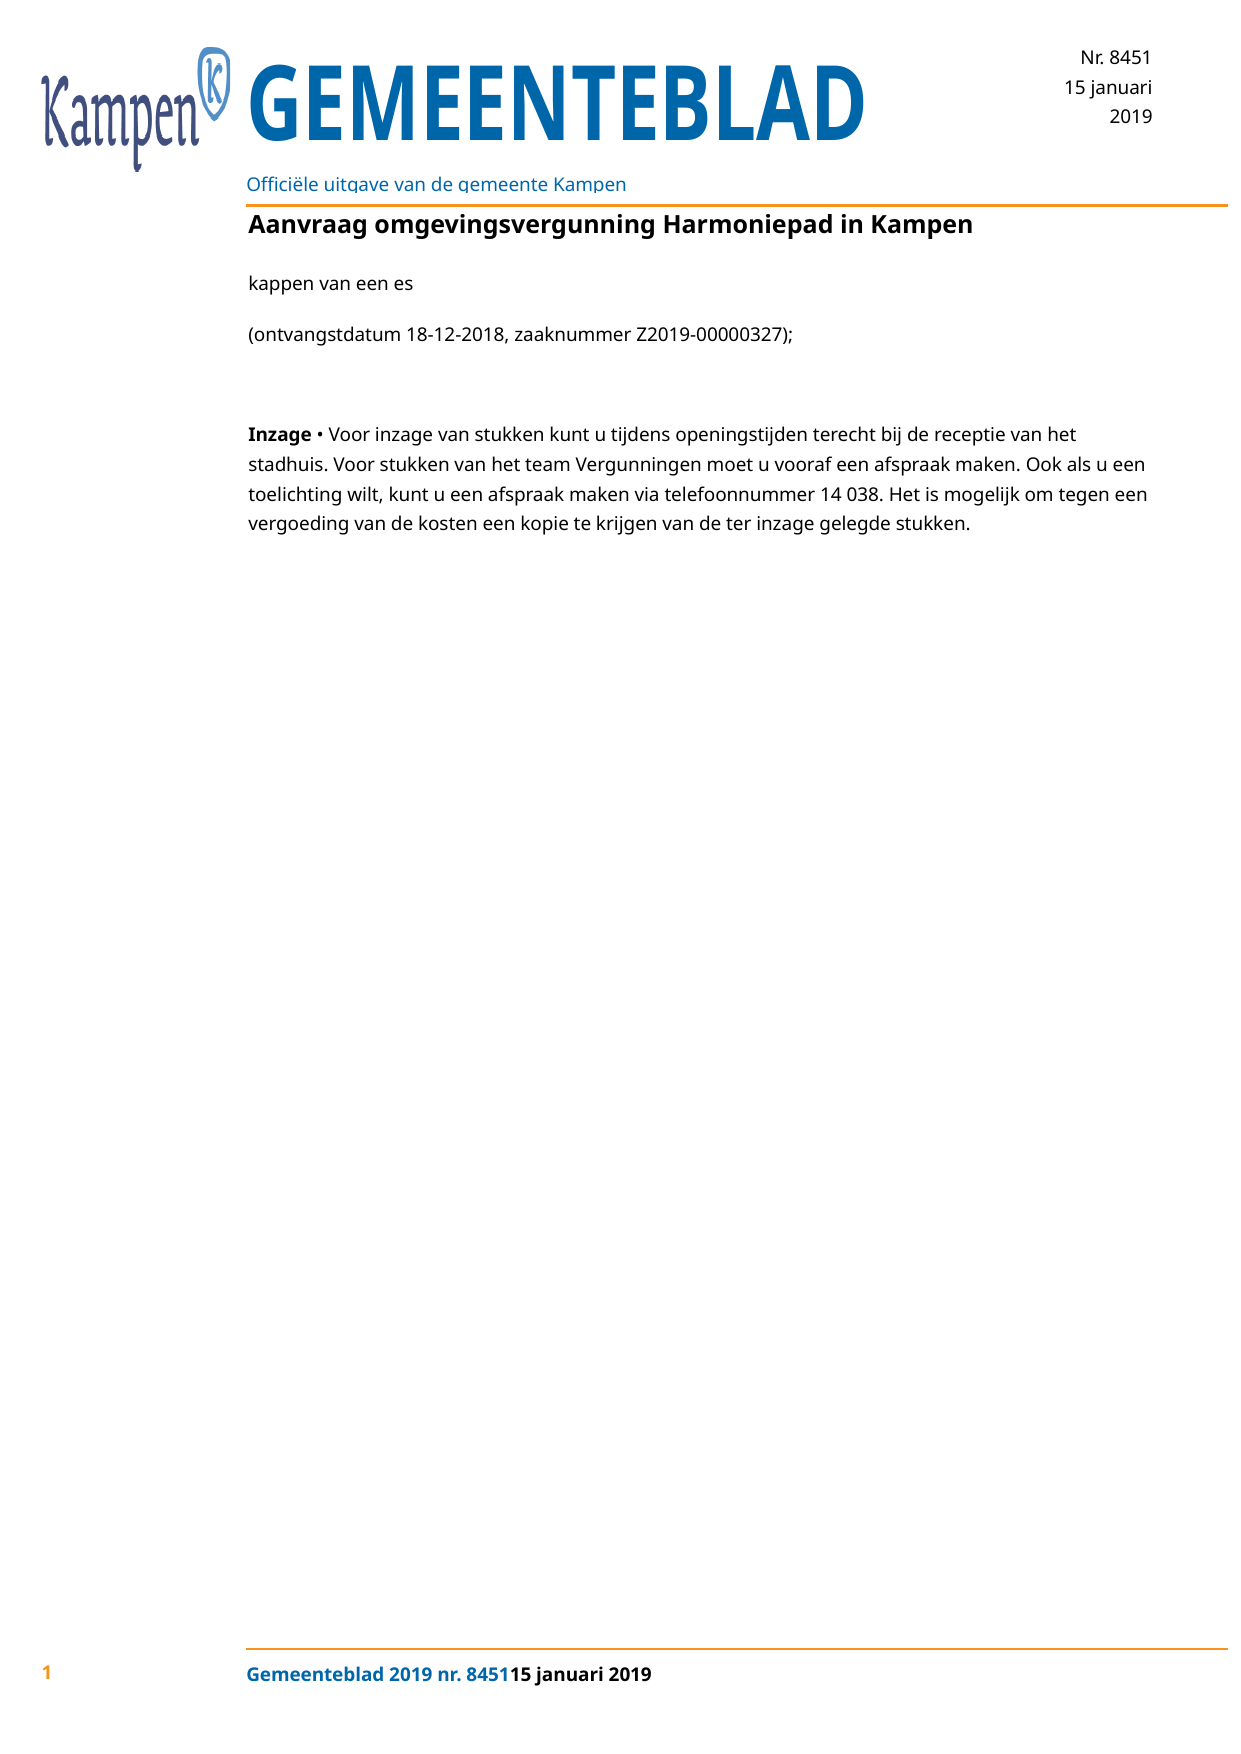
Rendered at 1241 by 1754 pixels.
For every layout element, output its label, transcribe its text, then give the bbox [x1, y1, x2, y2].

text Aanvraag omgevingsvergunning Harmoniepad in Kampen [248, 207, 1152, 241]
text (ontvangstdatum 18-12-2018, zaaknummer Z2019-00000327); [248, 321, 1152, 346]
text kappen van een es [248, 270, 1152, 296]
picture [41, 47, 231, 172]
text Inzage • Voor inzage van stukken kunt u tijdens openingstijden terecht bij de receptie van het stadhuis. Voor stukken van het team Vergunningen moet u vooraf een afspraak maken. Ook als u een toelichting wilt, kunt u een afspraak maken via telefoonnummer 14 038. Het is mogelijk om tegen een vergoeding van de kosten een kopie te krijgen van de ter inzage gelegde stukken. [248, 422, 1152, 536]
